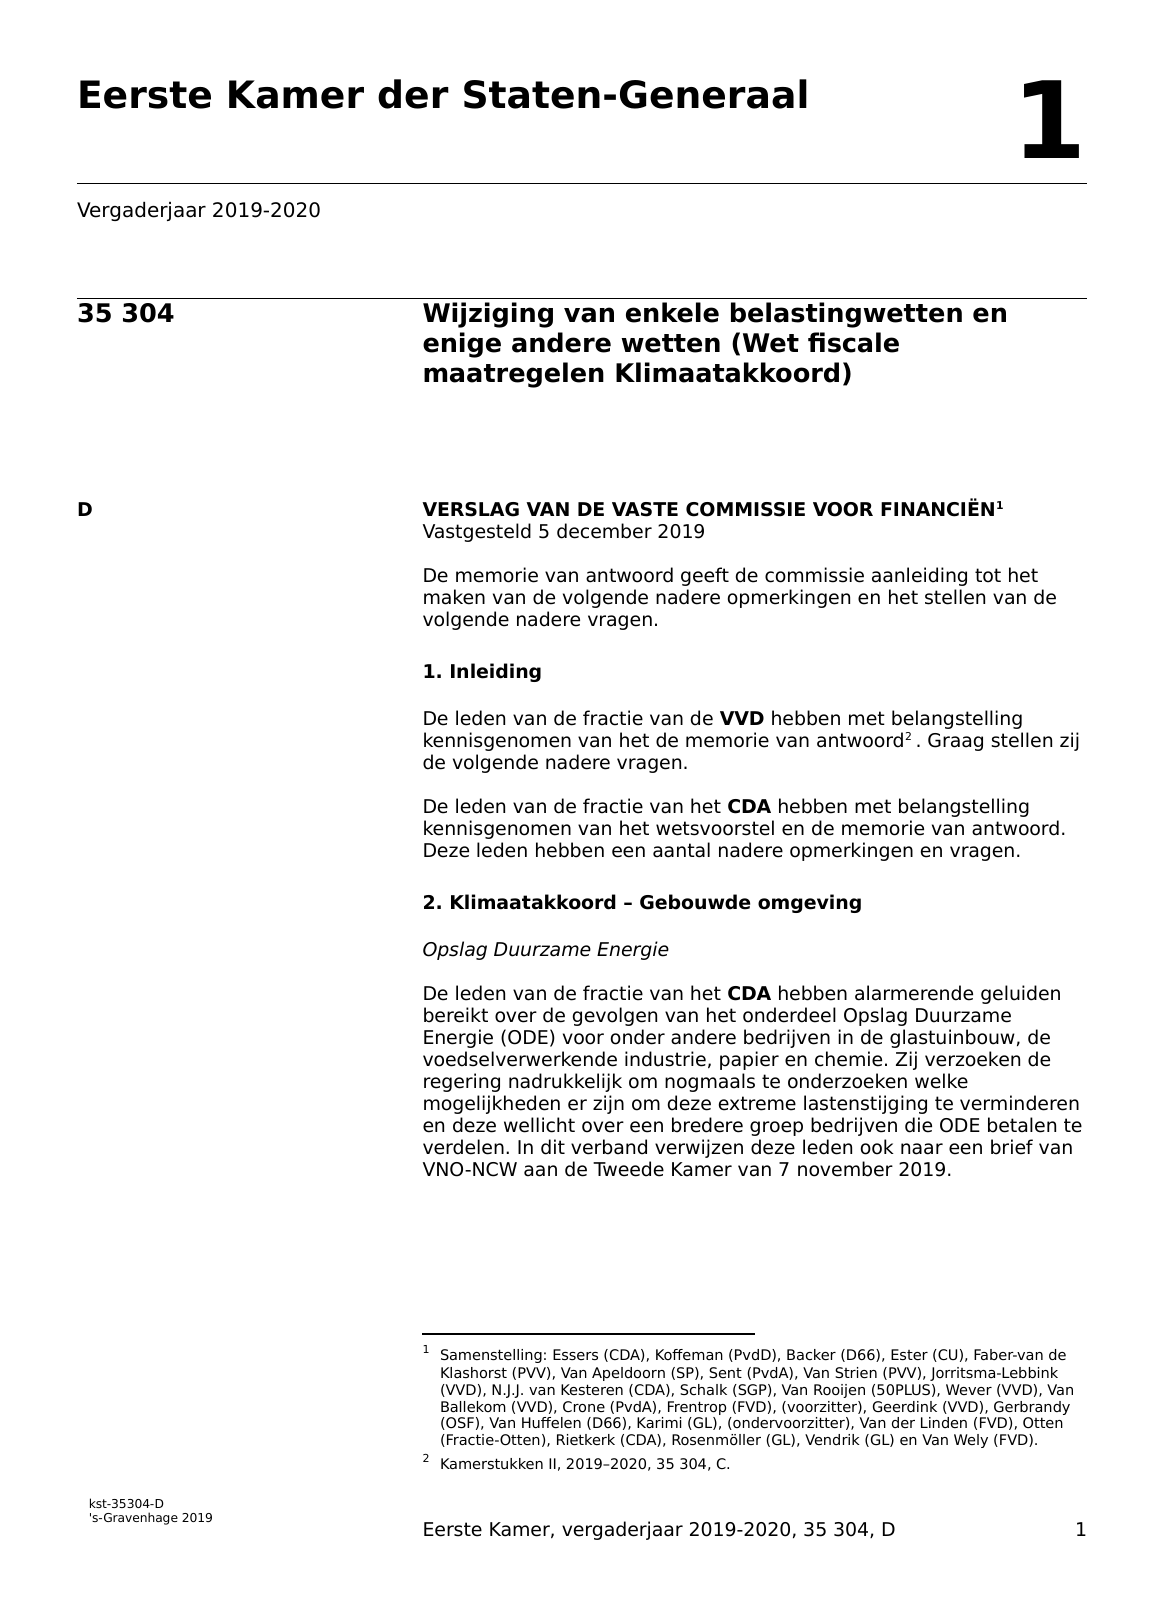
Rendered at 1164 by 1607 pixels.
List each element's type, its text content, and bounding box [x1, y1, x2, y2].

text De leden van de fractie van het CDA hebben alarmerende geluiden bereikt over de gevolgen van het onderdeel Opslag Duurzame Energie (ODE) voor onder andere bedrijven in de glastuinbouw, de voedselverwerkende industrie, papier en chemie. Zij verzoeken de regering nadrukkelijk om nogmaals te onderzoeken welke mogelijkheden er zijn om deze extreme lastenstijging te verminderen en deze wellicht over een bredere groep bedrijven die ODE betalen te verdelen. In dit verband verwijzen deze leden ook naar een brief van VNO-NCW aan de Tweede Kamer van 7 november 2019. [422, 983, 1087, 1181]
subtitle D VERSLAG VAN DE VASTE COMMISSIE VOOR FINANCIËN [77, 499, 1087, 521]
text De memorie van antwoord geeft de commissie aanleiding tot het maken van de volgende nadere opmerkingen en het stellen van de volgende nadere vragen. [422, 565, 1087, 631]
text De leden van de fractie van de VVD hebben met belangstelling kennisgenomen van het de memorie van antwoord. Graag stellen zij de volgende nadere vragen. [422, 708, 1087, 774]
table_header Eerste Kamer der Staten-Generaal [77, 59, 886, 183]
subtitle 2. Klimaatakkoord – Gebouwde omgeving [422, 892, 1087, 914]
subtitle 1. Inleiding [422, 661, 1087, 683]
text Vastgesteld 5 december 2019 [422, 521, 1087, 543]
table_cell Vergaderjaar 2019-2020 [77, 184, 1087, 298]
subtitle Opslag Duurzame Energie [422, 939, 1087, 961]
text 's-Gravenhage 2019 [88, 1511, 323, 1525]
text Kamerstukken II, 2019–2020, 35 304, C. [422, 1452, 1087, 1474]
text De leden van de fractie van het CDA hebben met belangstelling kennisgenomen van het wetsvoorstel en de memorie van antwoord. Deze leden hebben een aantal nadere opmerkingen en vragen. [422, 796, 1087, 862]
table_header 1 [886, 59, 1087, 183]
subtitle 35 304 Wijziging van enkele belastingwetten en enige andere wetten (Wet fiscale maatregelen Klimaatakkoord) [77, 299, 1087, 388]
text kst-35304-D [88, 1497, 323, 1511]
text Samenstelling: Essers (CDA), Koffeman (PvdD), Backer (D66), Ester (CU), Faber-van de Klashorst (PVV), Van Apeldoorn (SP), Sent (PvdA), Van Strien (PVV), Jorritsma-Lebbink (VVD), N.J.J. van Kesteren (CDA), Schalk (SGP), Van Rooijen (50PLUS), Wever (VVD), Van Ballekom (VVD), Crone (PvdA), Frentrop (FVD), (voorzitter), Geerdink (VVD), Gerbrandy (OSF), Van Huffelen (D66), Karimi (GL), (ondervoorzitter), Van der Linden (FVD), Otten (Fractie-Otten), Rietkerk (CDA), Rosenmöller (GL), Vendrik (GL) en Van Wely (FVD). [422, 1343, 1087, 1449]
